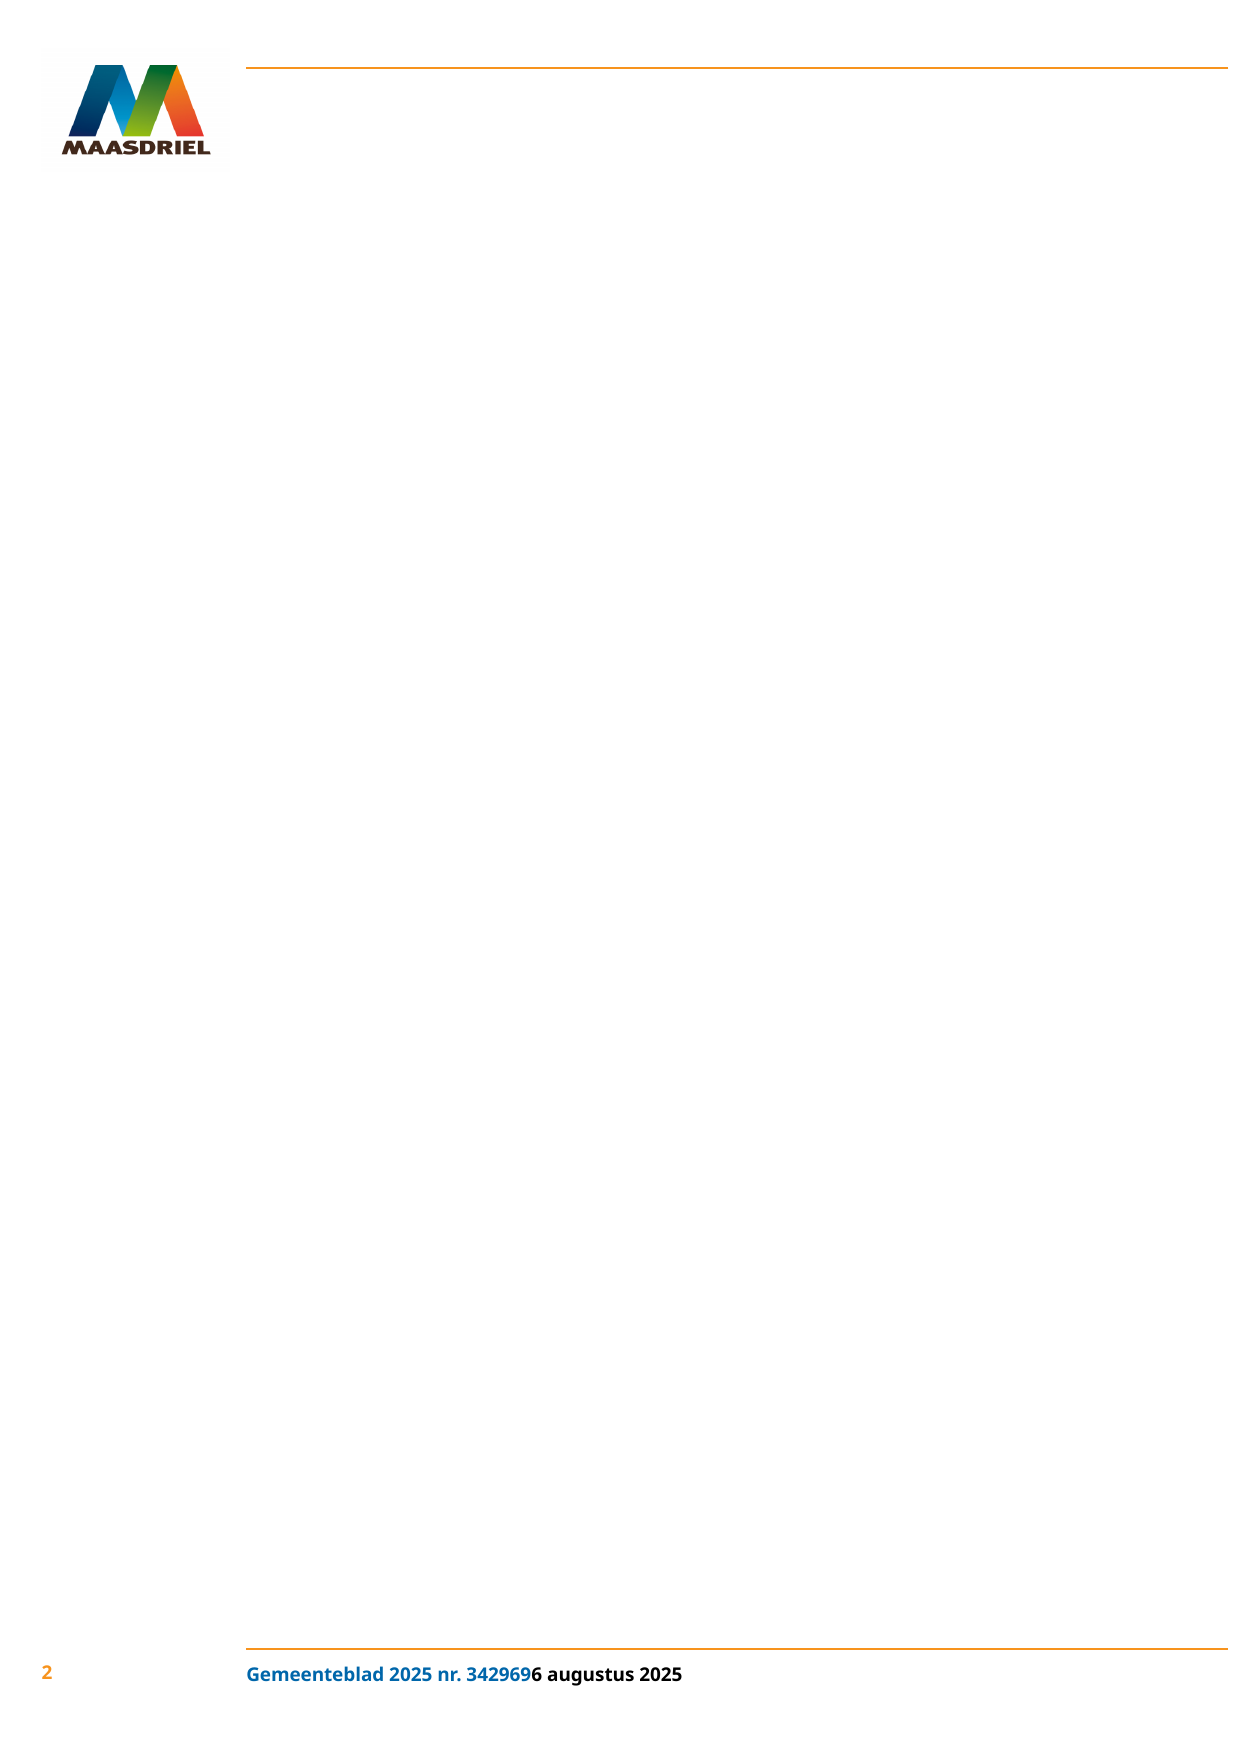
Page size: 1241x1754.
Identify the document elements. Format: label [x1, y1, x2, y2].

picture [41, 47, 231, 172]
